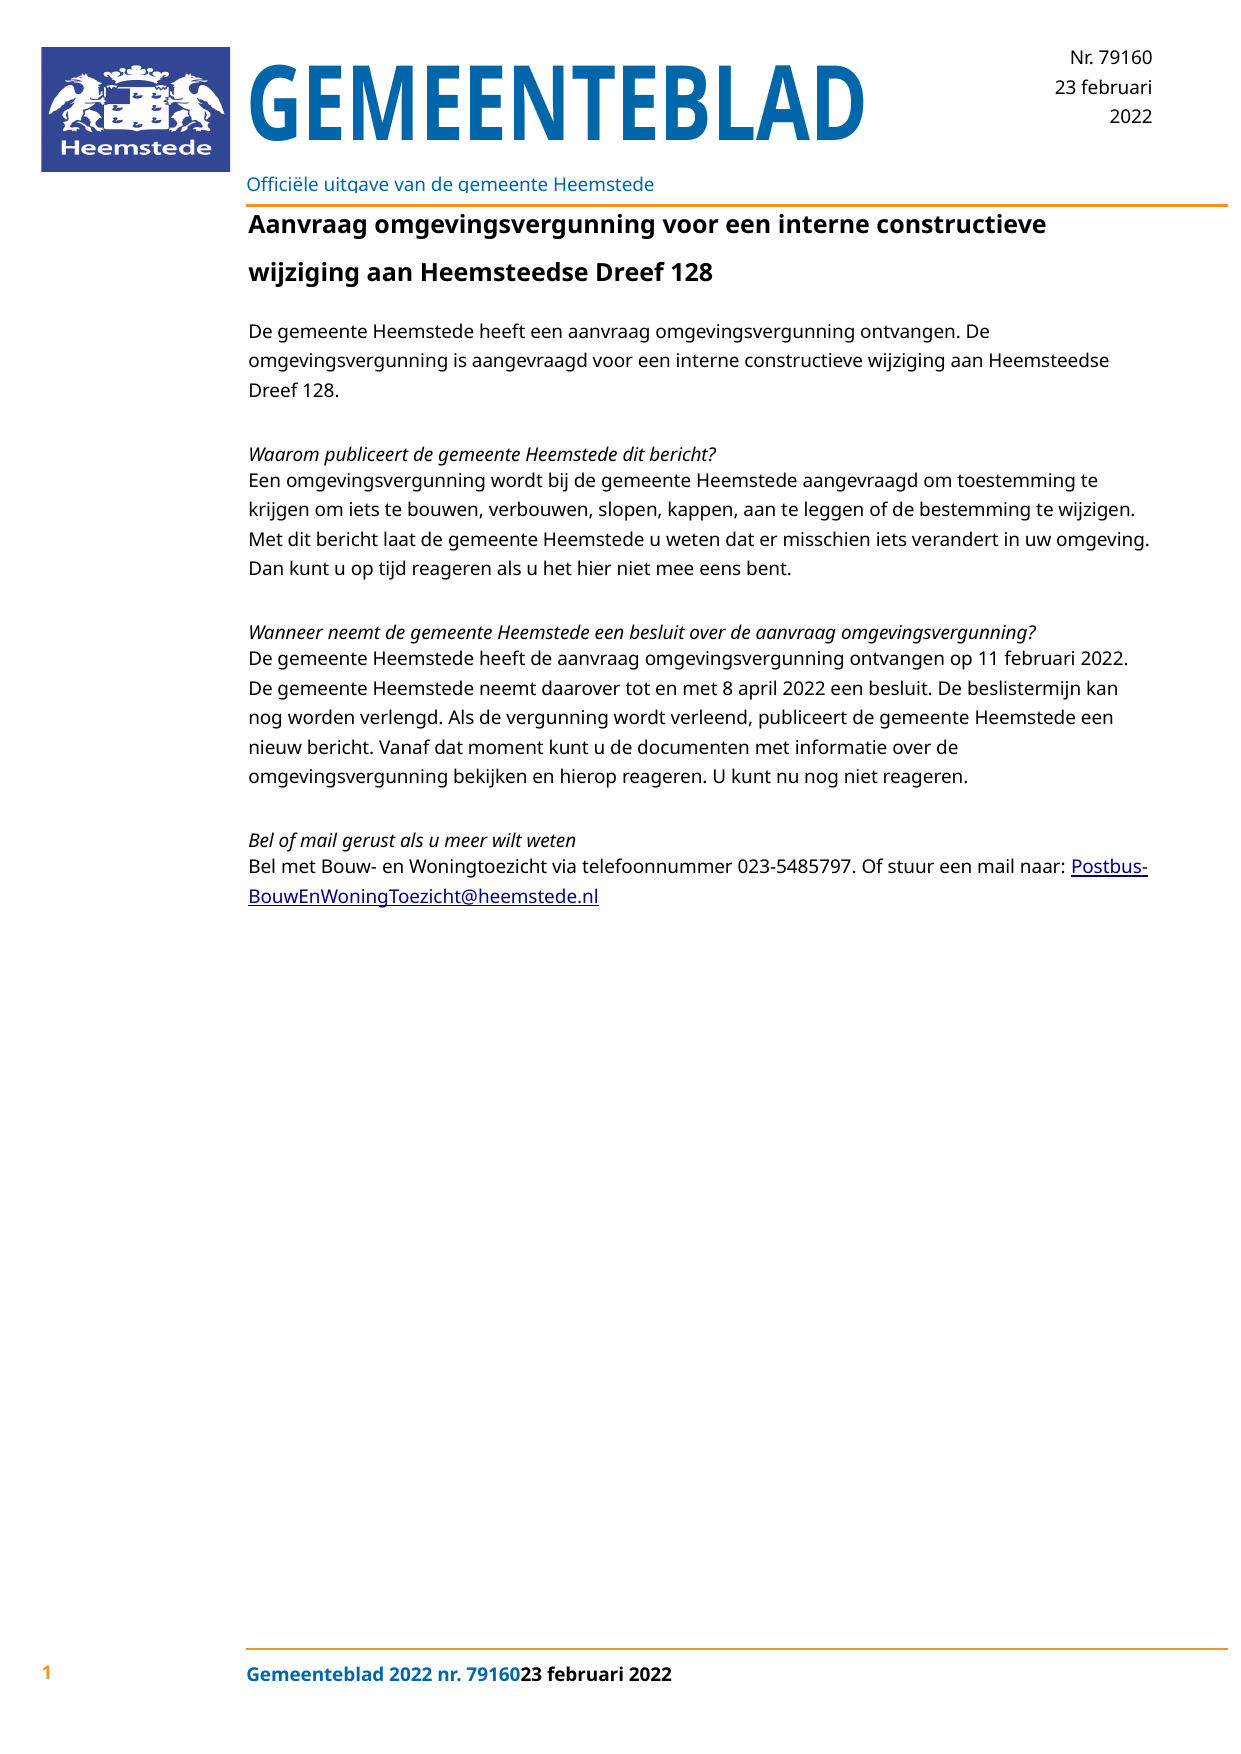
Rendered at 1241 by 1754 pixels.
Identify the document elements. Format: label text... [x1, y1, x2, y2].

text Bel of mail gerust als u meer wilt weten [248, 827, 1152, 853]
text De gemeente Heemstede heeft een aanvraag omgevingsvergunning ontvangen. De omgevingsvergunning is aangevraagd voor een interne constructieve wijziging aan Heemsteedse Dreef 128. [248, 318, 1152, 403]
text Bel met Bouw- en Woningtoezicht via telefoonnummer 023-5485797. Of stuur een mail naar: Postbus-BouwEnWoningToezicht@heemstede.nl [248, 853, 1152, 908]
text Waarom publiceert de gemeente Heemstede dit bericht? [248, 441, 1152, 467]
text Een omgevingsvergunning wordt bij de gemeente Heemstede aangevraagd om toestemming te krijgen om iets te bouwen, verbouwen, slopen, kappen, aan te leggen of de bestemming te wijzigen. Met dit bericht laat de gemeente Heemstede u weten dat er misschien iets verandert in uw omgeving. Dan kunt u op tijd reageren als u het hier niet mee eens bent. [248, 467, 1152, 581]
text Wanneer neemt de gemeente Heemstede een besluit over de aanvraag omgevingsvergunning? [248, 619, 1152, 645]
text Aanvraag omgevingsvergunning voor een interne constructieve wijziging aan Heemsteedse Dreef 128 [248, 207, 1152, 288]
picture [41, 47, 231, 172]
text De gemeente Heemstede heeft de aanvraag omgevingsvergunning ontvangen op 11 februari 2022. De gemeente Heemstede neemt daarover tot en met 8 april 2022 een besluit. De beslistermijn kan nog worden verlengd. Als de vergunning wordt verleend, publiceert de gemeente Heemstede een nieuw bericht. Vanaf dat moment kunt u de documenten met informatie over de omgevingsvergunning bekijken en hierop reageren. U kunt nu nog niet reageren. [248, 645, 1152, 789]
